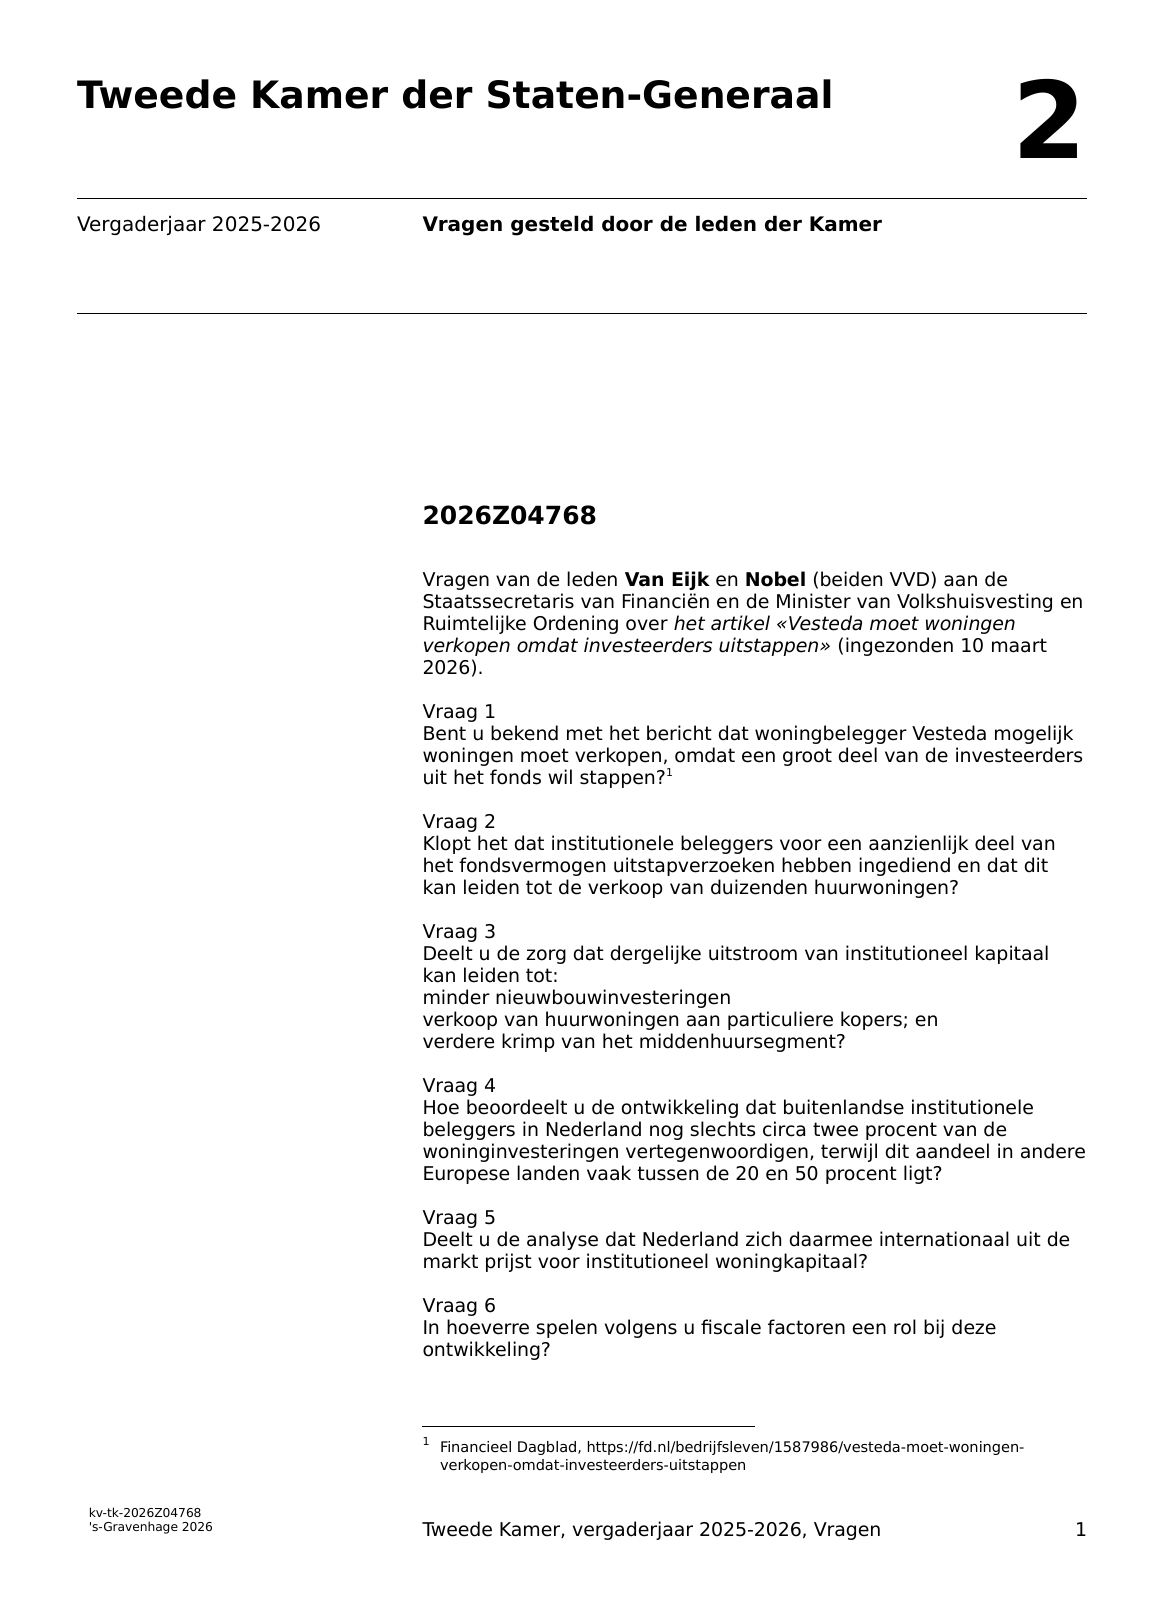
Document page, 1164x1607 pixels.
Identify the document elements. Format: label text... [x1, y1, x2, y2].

text Vraag 5 [422, 1207, 1087, 1229]
text Deelt u de analyse dat Nederland zich daarmee internationaal uit de markt prijst voor institutioneel woningkapitaal? [422, 1229, 1087, 1273]
text verdere krimp van het middenhuursegment? [422, 1031, 1087, 1053]
table_cell Vergaderjaar 2025-2026 [77, 199, 422, 313]
text 's-Gravenhage 2026 [88, 1520, 323, 1534]
text Vraag 6 [422, 1295, 1087, 1317]
text Financieel Dagblad, https://fd.nl/bedrijfsleven/1587986/vesteda-moet-woningen-verkopen-omdat-investeerders-uitstappen [422, 1435, 1087, 1474]
text Bent u bekend met het bericht dat woningbelegger Vesteda mogelijk woningen moet verkopen, omdat een groot deel van de investeerders uit het fonds wil stappen? [422, 723, 1087, 789]
text verkoop van huurwoningen aan particuliere kopers; en [422, 1009, 1087, 1031]
table_header Tweede Kamer der Staten-Generaal [77, 59, 886, 198]
text Vraag 3 [422, 921, 1087, 943]
text Vragen van de leden Van Eijk en Nobel (beiden VVD) aan de Staatssecretaris van Financiën en de Minister van Volkshuisvesting en Ruimtelijke Ordening over het artikel «Vesteda moet woningen verkopen omdat investeerders uitstappen» (ingezonden 10 maart 2026). [422, 569, 1087, 679]
table_header 2 [886, 59, 1087, 198]
text Hoe beoordeelt u de ontwikkeling dat buitenlandse institutionele beleggers in Nederland nog slechts circa twee procent van de woninginvesteringen vertegenwoordigen, terwijl dit aandeel in andere Europese landen vaak tussen de 20 en 50 procent ligt? [422, 1097, 1087, 1185]
text Deelt u de zorg dat dergelijke uitstroom van institutioneel kapitaal kan leiden tot: [422, 943, 1087, 987]
text 2026Z04768 [422, 501, 1087, 531]
text minder nieuwbouwinvesteringen [422, 987, 1087, 1009]
table_cell Vragen gesteld door de leden der Kamer [422, 199, 1087, 313]
text Vraag 4 [422, 1075, 1087, 1097]
text In hoeverre spelen volgens u fiscale factoren een rol bij deze ontwikkeling? [422, 1317, 1087, 1361]
text Klopt het dat institutionele beleggers voor een aanzienlijk deel van het fondsvermogen uitstapverzoeken hebben ingediend en dat dit kan leiden tot de verkoop van duizenden huurwoningen? [422, 833, 1087, 899]
text kv-tk-2026Z04768 [88, 1506, 323, 1520]
text Vraag 2 [422, 811, 1087, 833]
text Vraag 1 [422, 701, 1087, 723]
